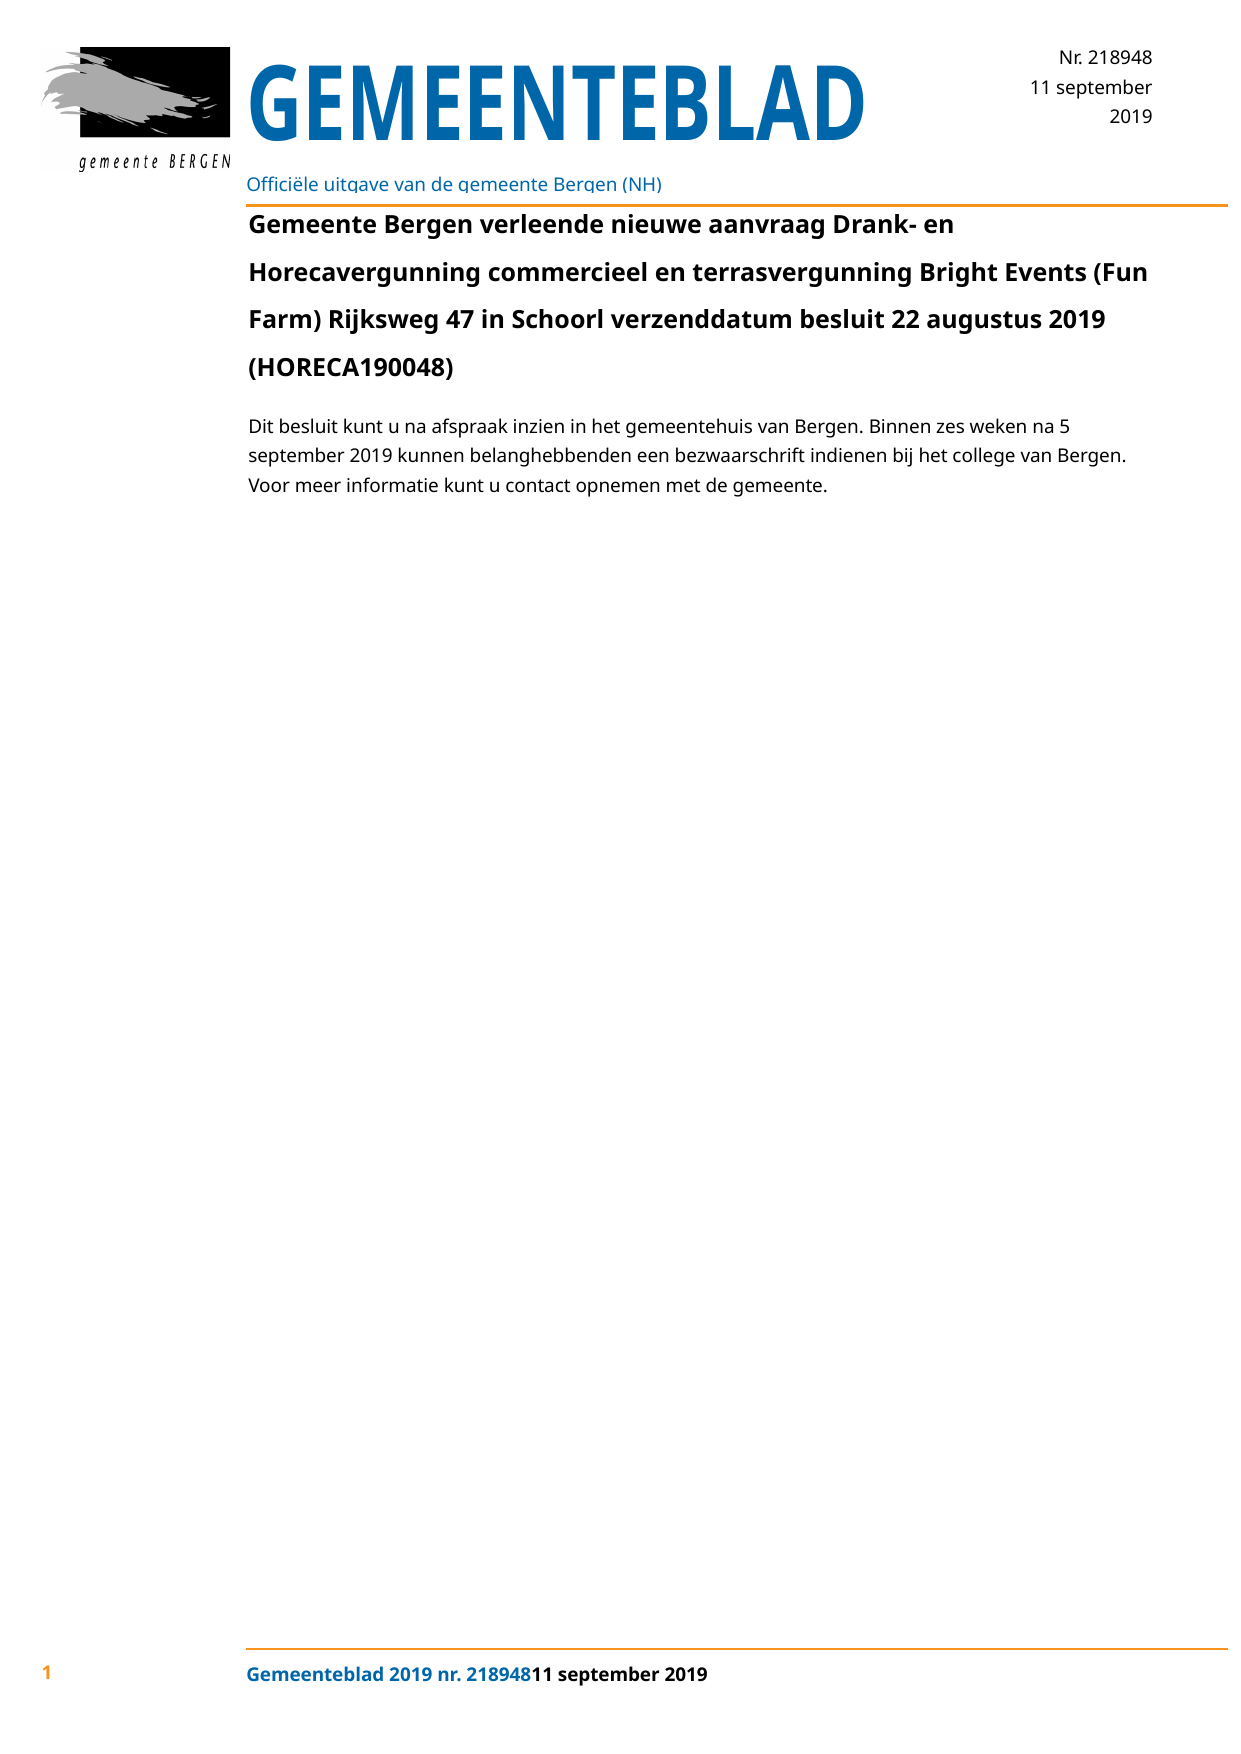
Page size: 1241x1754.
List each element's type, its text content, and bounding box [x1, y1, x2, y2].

text Dit besluit kunt u na afspraak inzien in het gemeentehuis van Bergen. Binnen zes weken na 5 september 2019 kunnen belanghebbenden een bezwaarschrift indienen bij het college van Bergen. Voor meer informatie kunt u contact opnemen met de gemeente. [248, 413, 1152, 498]
text Gemeente Bergen verleende nieuwe aanvraag Drank- en Horecavergunning commercieel en terrasvergunning Bright Events (Fun Farm) Rijksweg 47 in Schoorl verzenddatum besluit 22 augustus 2019 (HORECA190048) [248, 207, 1152, 384]
picture [41, 47, 231, 172]
